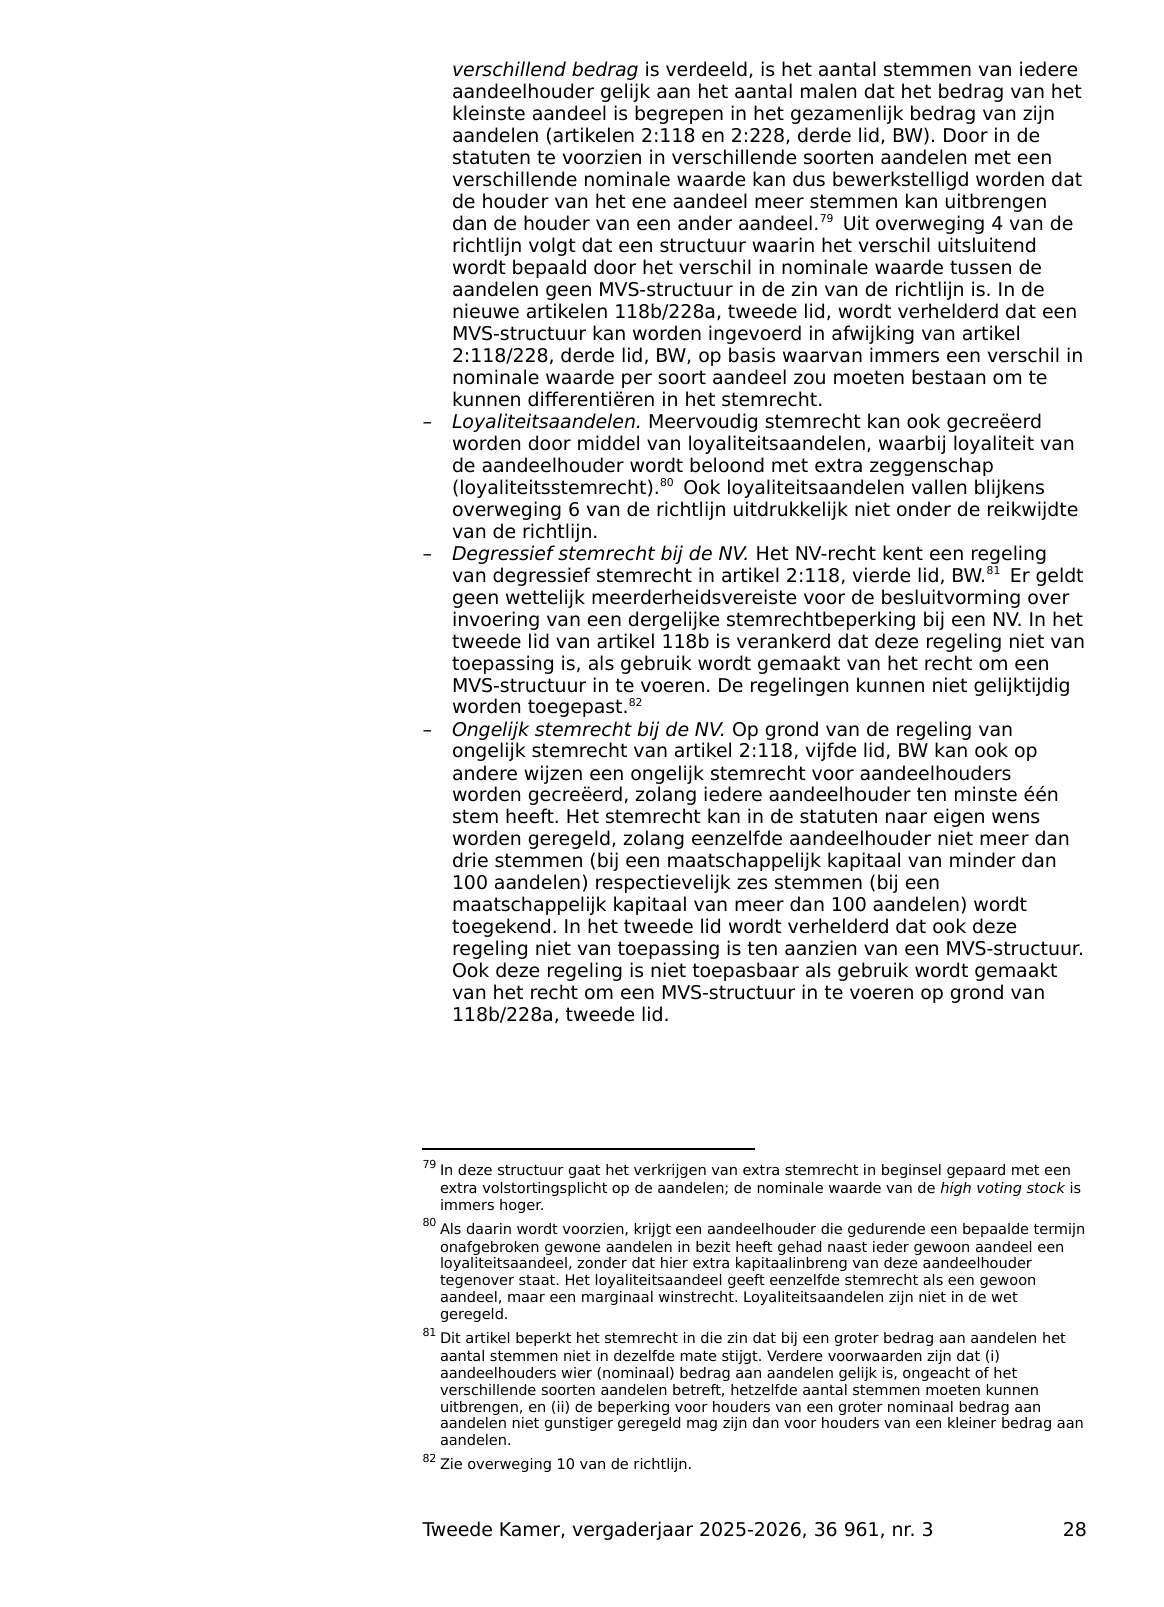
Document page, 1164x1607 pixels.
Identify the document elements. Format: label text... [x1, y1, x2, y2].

text – Degressief stemrecht bij de NV. Het NV-recht kent een regeling van degressief stemrecht in artikel 2:118, vierde lid, BW. Er geldt geen wettelijk meerderheidsvereiste voor de besluitvorming over invoering van een dergelijke stemrechtbeperking bij een NV. In het tweede lid van artikel 118b is verankerd dat deze regeling niet van toepassing is, als gebruik wordt gemaakt van het recht om een MVS-structuur in te voeren. De regelingen kunnen niet gelijktijdig worden toegepast. [422, 543, 1087, 718]
text verschillend bedrag is verdeeld, is het aantal stemmen van iedere aandeelhouder gelijk aan het aantal malen dat het bedrag van het kleinste aandeel is begrepen in het gezamenlijk bedrag van zijn aandelen (artikelen 2:118 en 2:228, derde lid, BW). Door in de statuten te voorzien in verschillende soorten aandelen met een verschillende nominale waarde kan dus bewerkstelligd worden dat de houder van het ene aandeel meer stemmen kan uitbrengen dan de houder van een ander aandeel. Uit overweging 4 van de richtlijn volgt dat een structuur waarin het verschil uitsluitend wordt bepaald door het verschil in nominale waarde tussen de aandelen geen MVS-structuur in de zin van de richtlijn is. In de nieuwe artikelen 118b/228a, tweede lid, wordt verhelderd dat een MVS-structuur kan worden ingevoerd in afwijking van artikel 2:118/228, derde lid, BW, op basis waarvan immers een verschil in nominale waarde per soort aandeel zou moeten bestaan om te kunnen differentiëren in het stemrecht. [422, 59, 1087, 411]
text – Ongelijk stemrecht bij de NV. Op grond van de regeling van ongelijk stemrecht van artikel 2:118, vijfde lid, BW kan ook op andere wijzen een ongelijk stemrecht voor aandeelhouders worden gecreëerd, zolang iedere aandeelhouder ten minste één stem heeft. Het stemrecht kan in de statuten naar eigen wens worden geregeld, zolang eenzelfde aandeelhouder niet meer dan drie stemmen (bij een maatschappelijk kapitaal van minder dan 100 aandelen) respectievelijk zes stemmen (bij een maatschappelijk kapitaal van meer dan 100 aandelen) wordt toegekend. In het tweede lid wordt verhelderd dat ook deze regeling niet van toepassing is ten aanzien van een MVS-structuur. Ook deze regeling is niet toepasbaar als gebruik wordt gemaakt van het recht om een MVS-structuur in te voeren op grond van 118b/228a, tweede lid. [422, 718, 1087, 1026]
text In deze structuur gaat het verkrijgen van extra stemrecht in beginsel gepaard met een extra volstortingsplicht op de aandelen; de nominale waarde van de high voting stock is immers hoger. [422, 1158, 1087, 1214]
text – Loyaliteitsaandelen. Meervoudig stemrecht kan ook gecreëerd worden door middel van loyaliteitsaandelen, waarbij loyaliteit van de aandeelhouder wordt beloond met extra zeggenschap (loyaliteitsstemrecht). Ook loyaliteitsaandelen vallen blijkens overweging 6 van de richtlijn uitdrukkelijk niet onder de reikwijdte van de richtlijn. [422, 411, 1087, 543]
text Als daarin wordt voorzien, krijgt een aandeelhouder die gedurende een bepaalde termijn onafgebroken gewone aandelen in bezit heeft gehad naast ieder gewoon aandeel een loyaliteitsaandeel, zonder dat hier extra kapitaalinbreng van deze aandeelhouder tegenover staat. Het loyaliteitsaandeel geeft eenzelfde stemrecht als een gewoon aandeel, maar een marginaal winstrecht. Loyaliteitsaandelen zijn niet in de wet geregeld. [422, 1217, 1087, 1323]
text Zie overweging 10 van de richtlijn. [422, 1452, 1087, 1474]
text Dit artikel beperkt het stemrecht in die zin dat bij een groter bedrag aan aandelen het aantal stemmen niet in dezelfde mate stijgt. Verdere voorwaarden zijn dat (i) aandeelhouders wier (nominaal) bedrag aan aandelen gelijk is, ongeacht of het verschillende soorten aandelen betreft, hetzelfde aantal stemmen moeten kunnen uitbrengen, en (ii) de beperking voor houders van een groter nominaal bedrag aan aandelen niet gunstiger geregeld mag zijn dan voor houders van een kleiner bedrag aan aandelen. [422, 1326, 1087, 1449]
